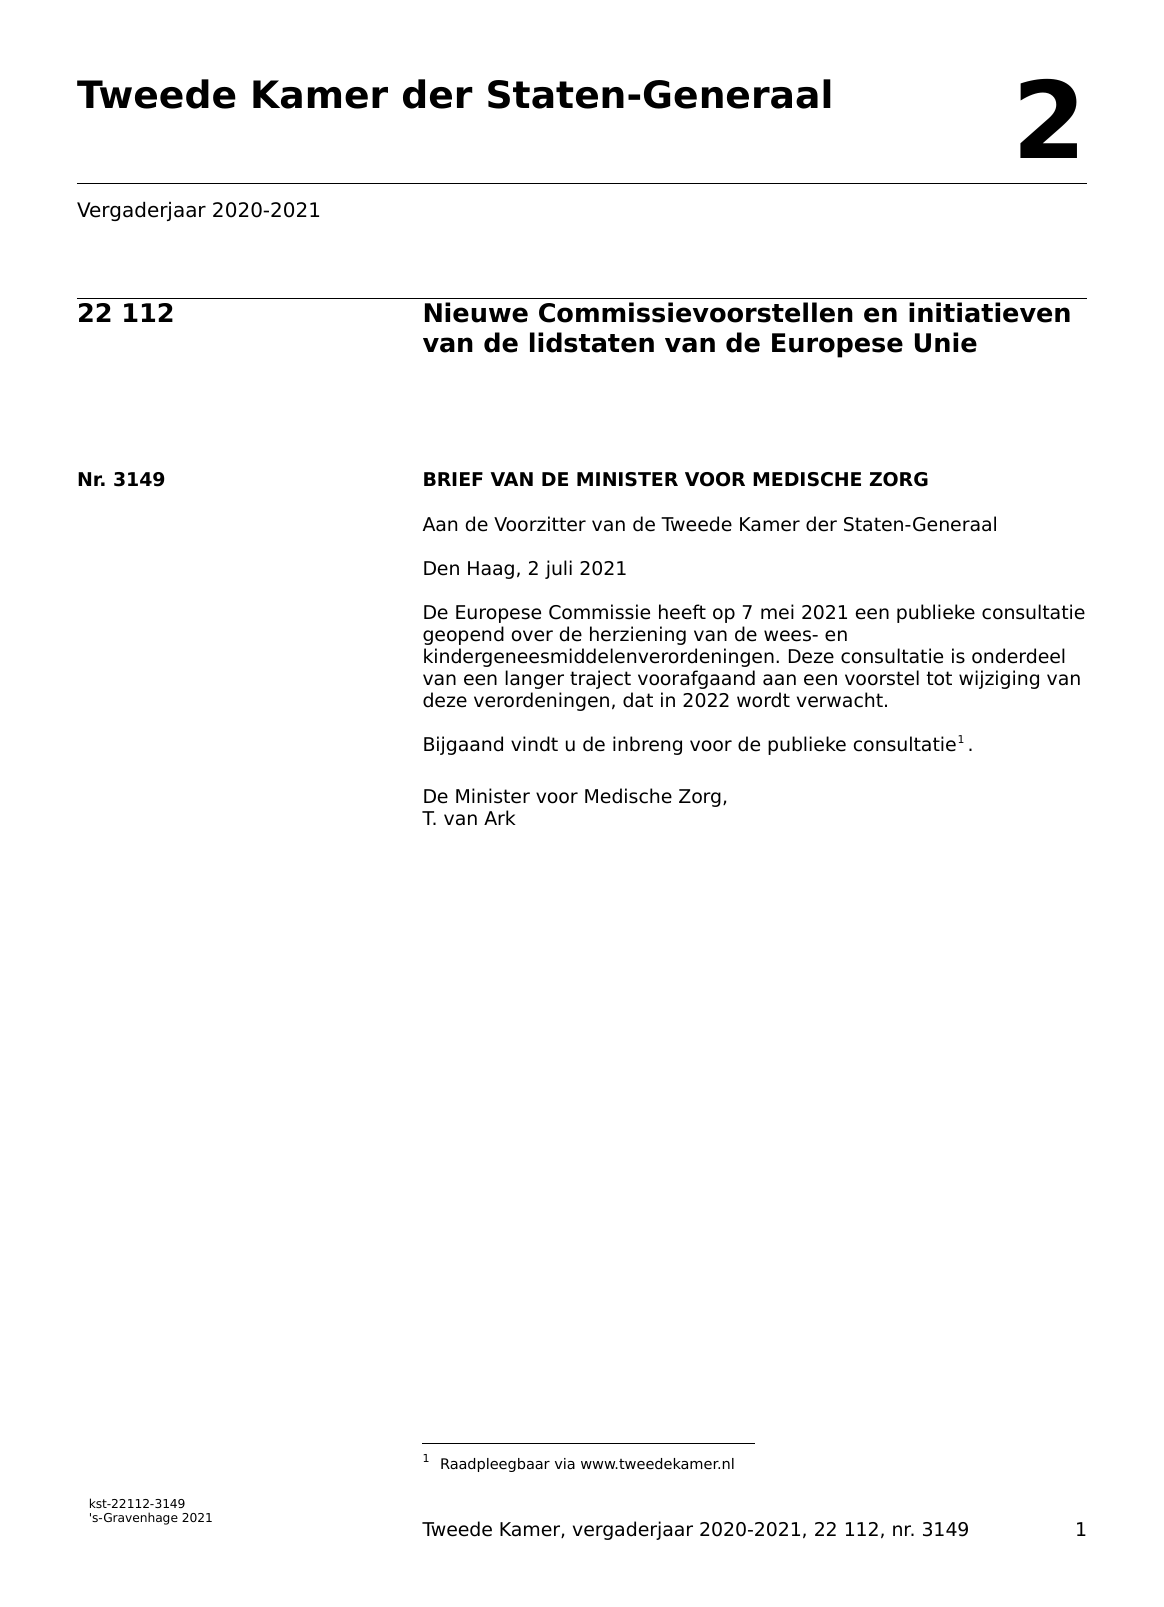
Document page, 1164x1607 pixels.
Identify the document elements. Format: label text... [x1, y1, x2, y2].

text De Europese Commissie heeft op 7 mei 2021 een publieke consultatie geopend over de herziening van de wees- en kindergeneesmiddelenverordeningen. Deze consultatie is onderdeel van een langer traject voorafgaand aan een voorstel tot wijziging van deze verordeningen, dat in 2022 wordt verwacht. [422, 602, 1087, 712]
subtitle Nr. 3149 BRIEF VAN DE MINISTER VOOR MEDISCHE ZORG [77, 469, 1087, 491]
table_header 2 [886, 59, 1087, 183]
text kst-22112-3149 [88, 1497, 323, 1511]
text Den Haag, 2 juli 2021 [422, 558, 1087, 580]
table_cell Vergaderjaar 2020-2021 [77, 184, 1087, 298]
text 's-Gravenhage 2021 [88, 1511, 323, 1525]
subtitle 22 112 Nieuwe Commissievoorstellen en initiatieven van de lidstaten van de Europese Unie [77, 299, 1087, 358]
text De Minister voor Medische Zorg, T. van Ark [422, 786, 1087, 830]
text Raadpleegbaar via www.tweedekamer.nl [422, 1452, 1087, 1474]
table_header Tweede Kamer der Staten-Generaal [77, 59, 886, 183]
text Aan de Voorzitter van de Tweede Kamer der Staten-Generaal [422, 513, 1087, 536]
text Bijgaand vindt u de inbreng voor de publieke consultatie. [422, 734, 1087, 756]
